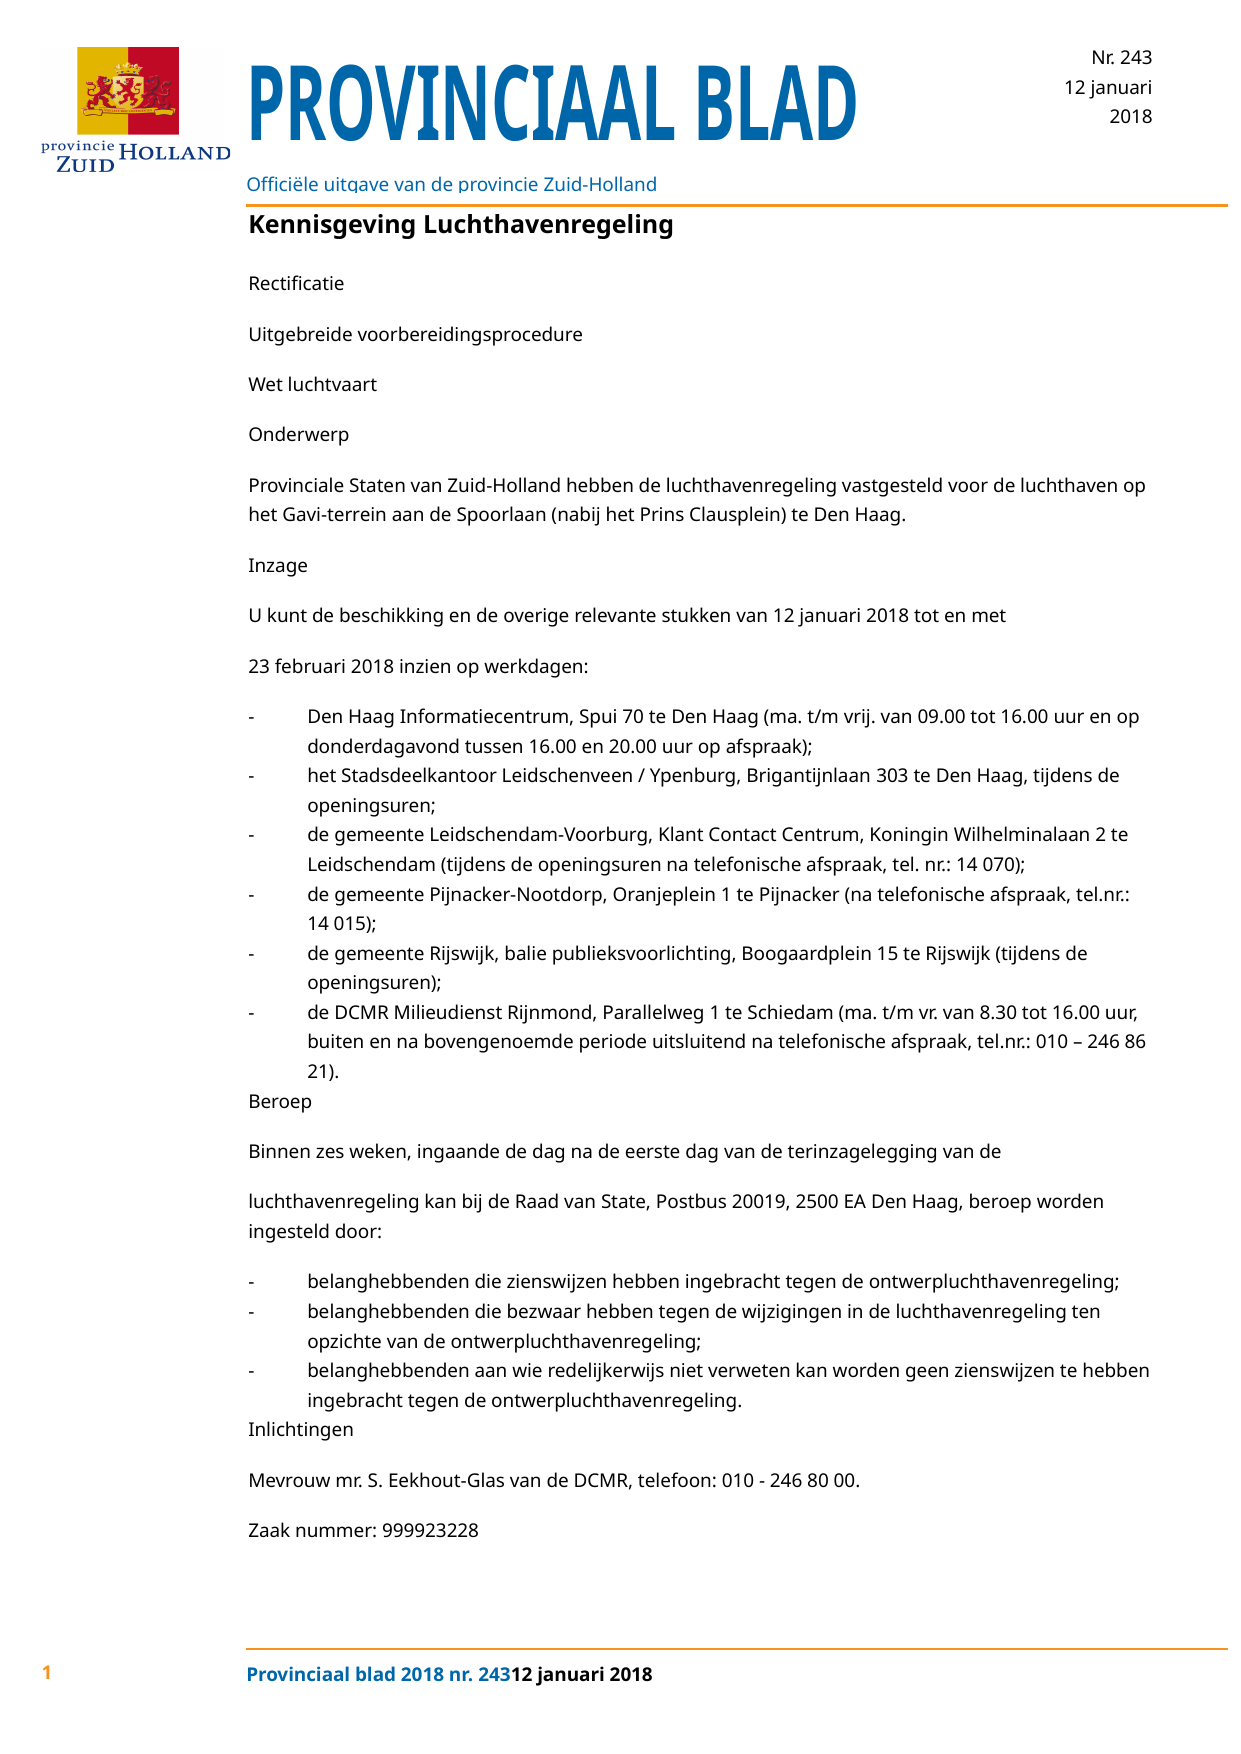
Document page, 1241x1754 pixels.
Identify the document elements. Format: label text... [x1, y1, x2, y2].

list de gemeente Rijswijk, balie publieksvoorlichting, Boogaardplein 15 te Rijswijk (tijdens de openingsuren); [248, 940, 1152, 995]
list de DCMR Milieudienst Rijnmond, Parallelweg 1 te Schiedam (ma. t/m vr. van 8.30 tot 16.00 uur, buiten en na bovengenoemde periode uitsluitend na telefonische afspraak, tel.nr.: 010 – 246 86 21). [248, 999, 1152, 1084]
list belanghebbenden die zienswijzen hebben ingebracht tegen de ontwerpluchthavenregeling; [248, 1269, 1152, 1294]
text Binnen zes weken, ingaande de dag na de eerste dag van de terinzagelegging van de [248, 1138, 1152, 1164]
text U kunt de beschikking en de overige relevante stukken van 12 januari 2018 tot en met [248, 602, 1152, 628]
text Kennisgeving Luchthavenregeling [248, 207, 1152, 241]
text luchthavenregeling kan bij de Raad van State, Postbus 20019, 2500 EA Den Haag, beroep worden ingesteld door: [248, 1189, 1152, 1244]
text Provinciale Staten van Zuid-Holland hebben de luchthavenregeling vastgesteld voor de luchthaven op het Gavi-terrein aan de Spoorlaan (nabij het Prins Clausplein) te Den Haag. [248, 472, 1152, 527]
list 14 015); [248, 910, 1152, 936]
picture [41, 47, 231, 172]
text Zaak nummer: 999923228 [248, 1517, 1152, 1543]
text Mevrouw mr. S. Eekhout-Glas van de DCMR, telefoon: 010 - 246 80 00. [248, 1467, 1152, 1493]
list de gemeente Pijnacker-Nootdorp, Oranjeplein 1 te Pijnacker (na telefonische afspraak, tel.nr.: [248, 881, 1152, 906]
text Inlichtingen [248, 1417, 1152, 1442]
list belanghebbenden die bezwaar hebben tegen de wijzigingen in de luchthavenregeling ten opzichte van de ontwerpluchthavenregeling; [248, 1298, 1152, 1353]
text Wet luchtvaart [248, 371, 1152, 397]
text 23 februari 2018 inzien op werkdagen: [248, 653, 1152, 678]
text Uitgebreide voorbereidingsprocedure [248, 321, 1152, 346]
text Inzage [248, 552, 1152, 578]
list belanghebbenden aan wie redelijkerwijs niet verweten kan worden geen zienswijzen te hebben ingebracht tegen de ontwerpluchthavenregeling. [248, 1357, 1152, 1413]
list Den Haag Informatiecentrum, Spui 70 te Den Haag (ma. t/m vrij. van 09.00 tot 16.00 uur en op donderdagavond tussen 16.00 en 20.00 uur op afspraak); [248, 703, 1152, 758]
text Rectificatie [248, 270, 1152, 296]
text Beroep [248, 1088, 1152, 1113]
list het Stadsdeelkantoor Leidschenveen / Ypenburg, Brigantijnlaan 303 te Den Haag, tijdens de openingsuren; [248, 762, 1152, 818]
text Onderwerp [248, 422, 1152, 447]
list de gemeente Leidschendam-Voorburg, Klant Contact Centrum, Koningin Wilhelminalaan 2 te Leidschendam (tijdens de openingsuren na telefonische afspraak, tel. nr.: 14 070); [248, 822, 1152, 877]
